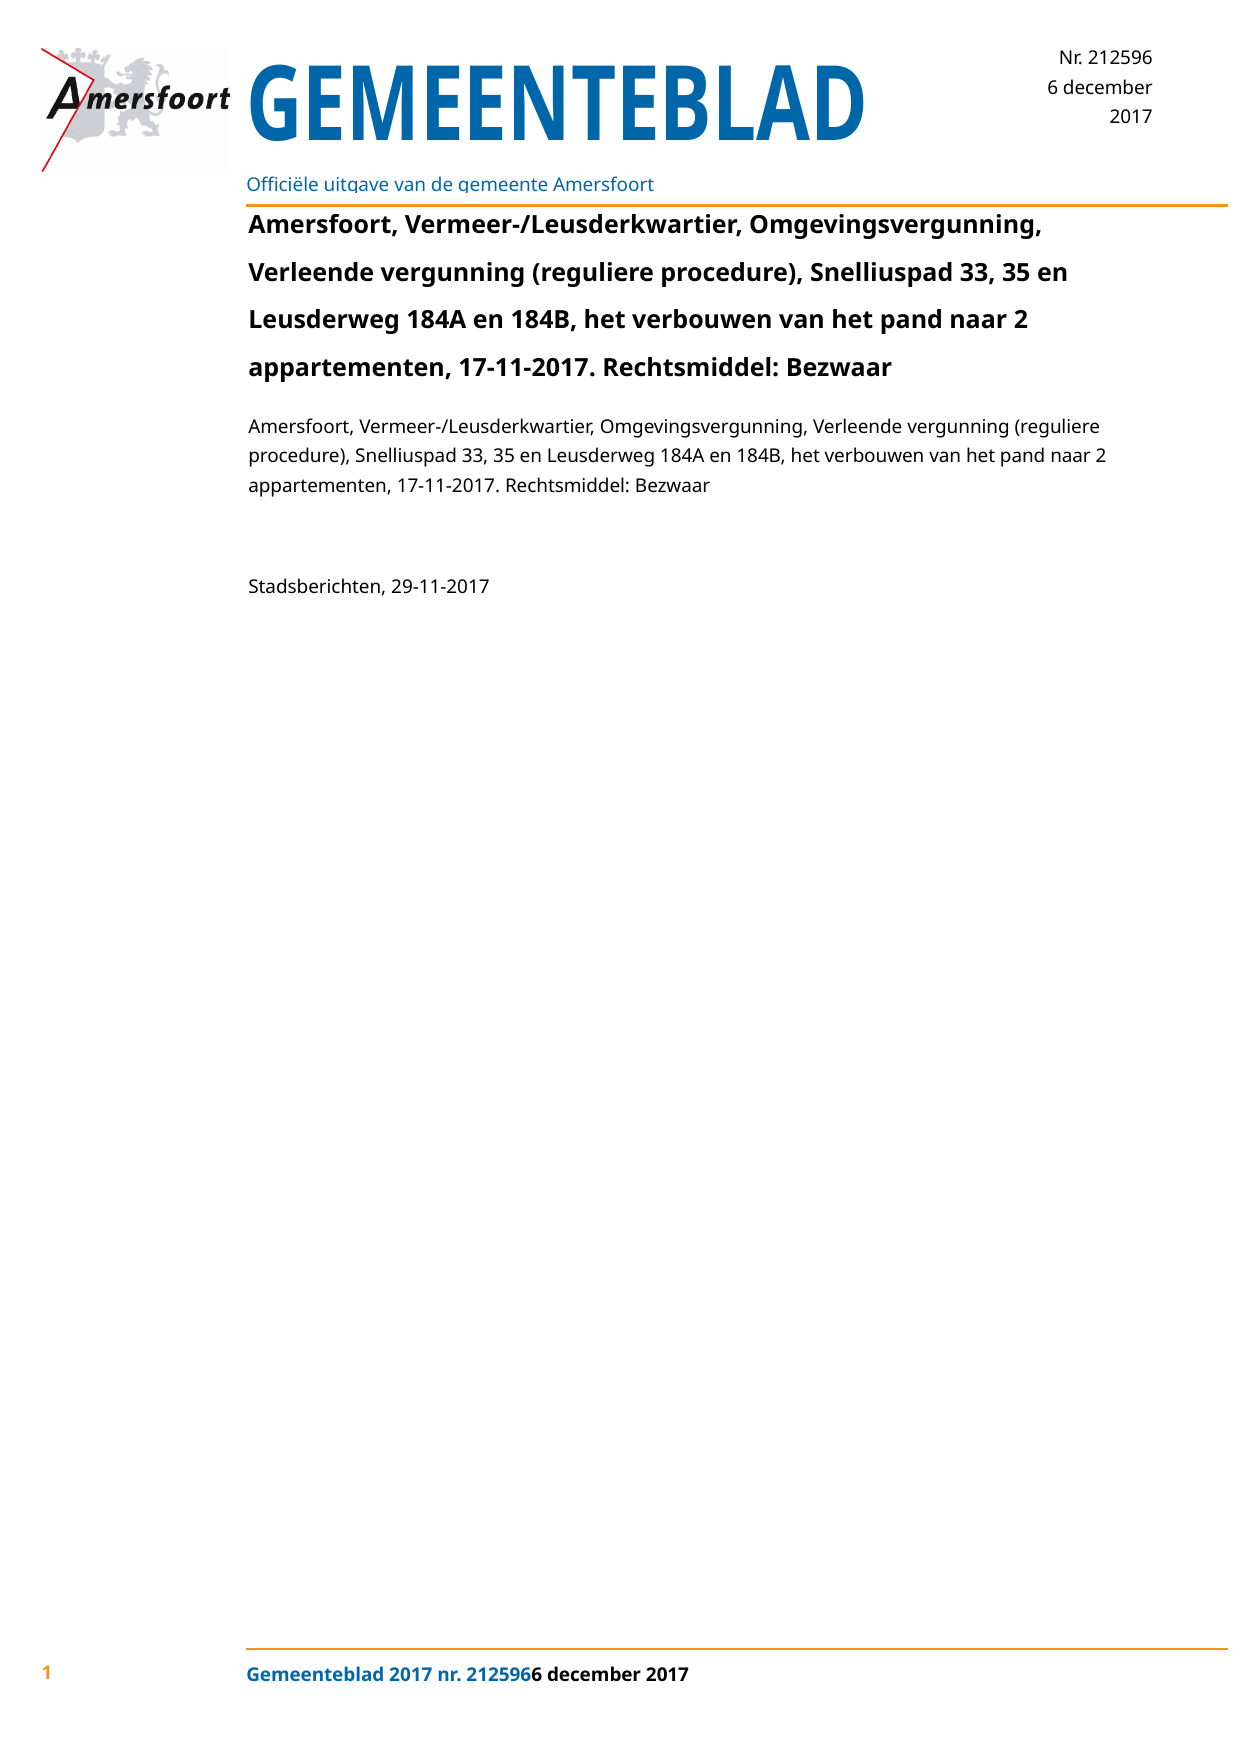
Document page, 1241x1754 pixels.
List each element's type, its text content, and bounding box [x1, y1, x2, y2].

text Amersfoort, Vermeer-/Leusderkwartier, Omgevingsvergunning, Verleende vergunning (reguliere procedure), Snelliuspad 33, 35 en Leusderweg 184A en 184B, het verbouwen van het pand naar 2 appartementen, 17-11-2017. Rechtsmiddel: Bezwaar [248, 413, 1152, 498]
text Stadsberichten, 29-11-2017 [248, 573, 1152, 599]
text Amersfoort, Vermeer-/Leusderkwartier, Omgevingsvergunning, Verleende vergunning (reguliere procedure), Snelliuspad 33, 35 en Leusderweg 184A en 184B, het verbouwen van het pand naar 2 appartementen, 17-11-2017. Rechtsmiddel: Bezwaar [248, 207, 1152, 384]
picture [41, 47, 231, 172]
